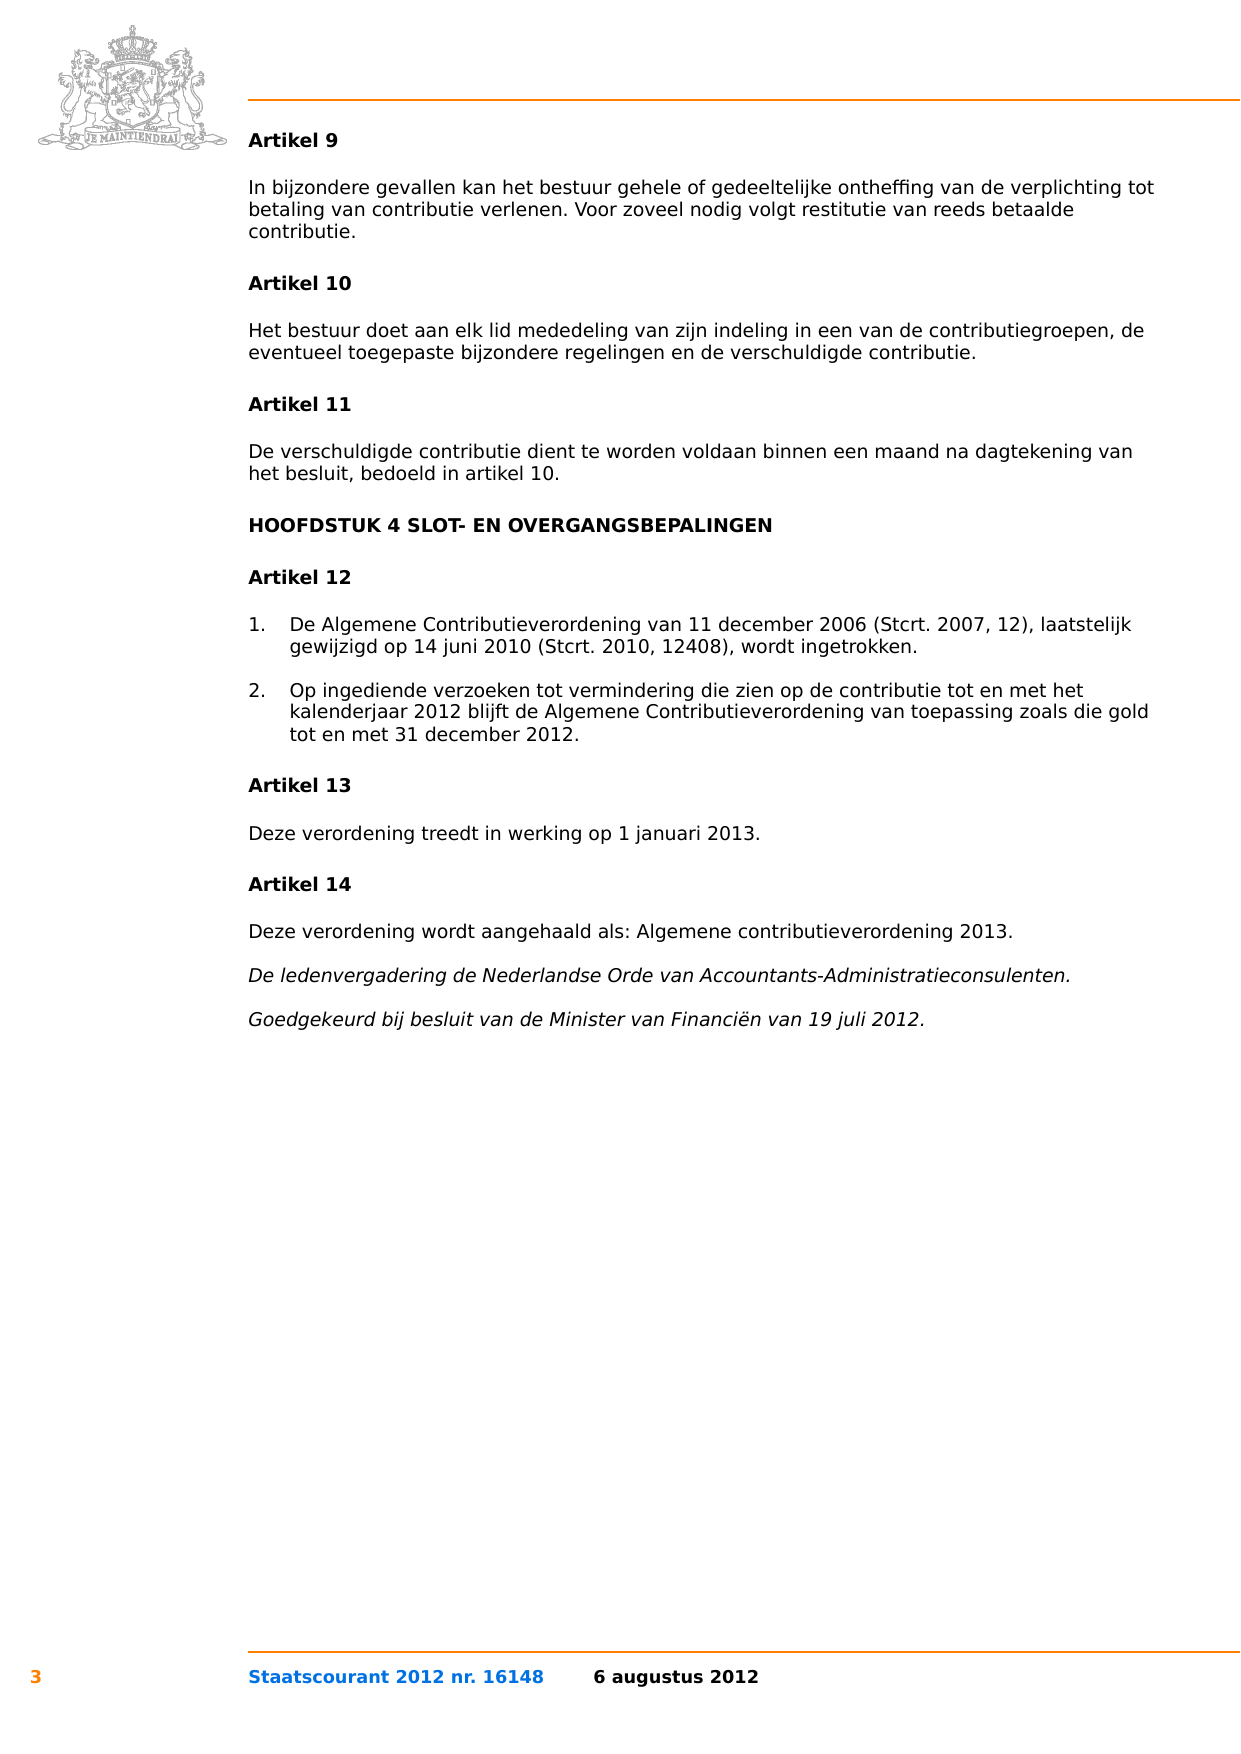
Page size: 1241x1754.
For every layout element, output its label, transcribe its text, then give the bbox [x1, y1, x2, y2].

subtitle Artikel 11 [248, 394, 1163, 416]
text De ledenvergadering de Nederlandse Orde van Accountants-Administratieconsulenten. [248, 965, 1163, 987]
subtitle Artikel 9 [248, 130, 1163, 152]
text 1. De Algemene Contributieverordening van 11 december 2006 (Stcrt. 2007, 12), laatstelijk gewijzigd op 14 juni 2010 (Stcrt. 2010, 12408), wordt ingetrokken. [248, 614, 1163, 658]
subtitle HOOFDSTUK 4 SLOT- EN OVERGANGSBEPALINGEN [248, 515, 1163, 537]
subtitle Artikel 10 [248, 273, 1163, 295]
text In bijzondere gevallen kan het bestuur gehele of gedeeltelijke ontheffing van de verplichting tot betaling van contributie verlenen. Voor zoveel nodig volgt restitutie van reeds betaalde contributie. [248, 177, 1163, 243]
subtitle Artikel 13 [248, 775, 1163, 797]
text De verschuldigde contributie dient te worden voldaan binnen een maand na dagtekening van het besluit, bedoeld in artikel 10. [248, 441, 1163, 485]
text Deze verordening treedt in werking op 1 januari 2013. [248, 822, 1163, 844]
subtitle Artikel 14 [248, 874, 1163, 896]
subtitle Artikel 12 [248, 567, 1163, 589]
text Deze verordening wordt aangehaald als: Algemene contributieverordening 2013. [248, 921, 1163, 943]
text 2. Op ingediende verzoeken tot vermindering die zien op de contributie tot en met het kalenderjaar 2012 blijft de Algemene Contributieverordening van toepassing zoals die gold tot en met 31 december 2012. [248, 679, 1163, 745]
text Goedgekeurd bij besluit van de Minister van Financiën van 19 juli 2012. [248, 1009, 1163, 1031]
text Het bestuur doet aan elk lid mededeling van zijn indeling in een van de contributiegroepen, de eventueel toegepaste bijzondere regelingen en de verschuldigde contributie. [248, 320, 1163, 364]
picture [38, 25, 227, 150]
